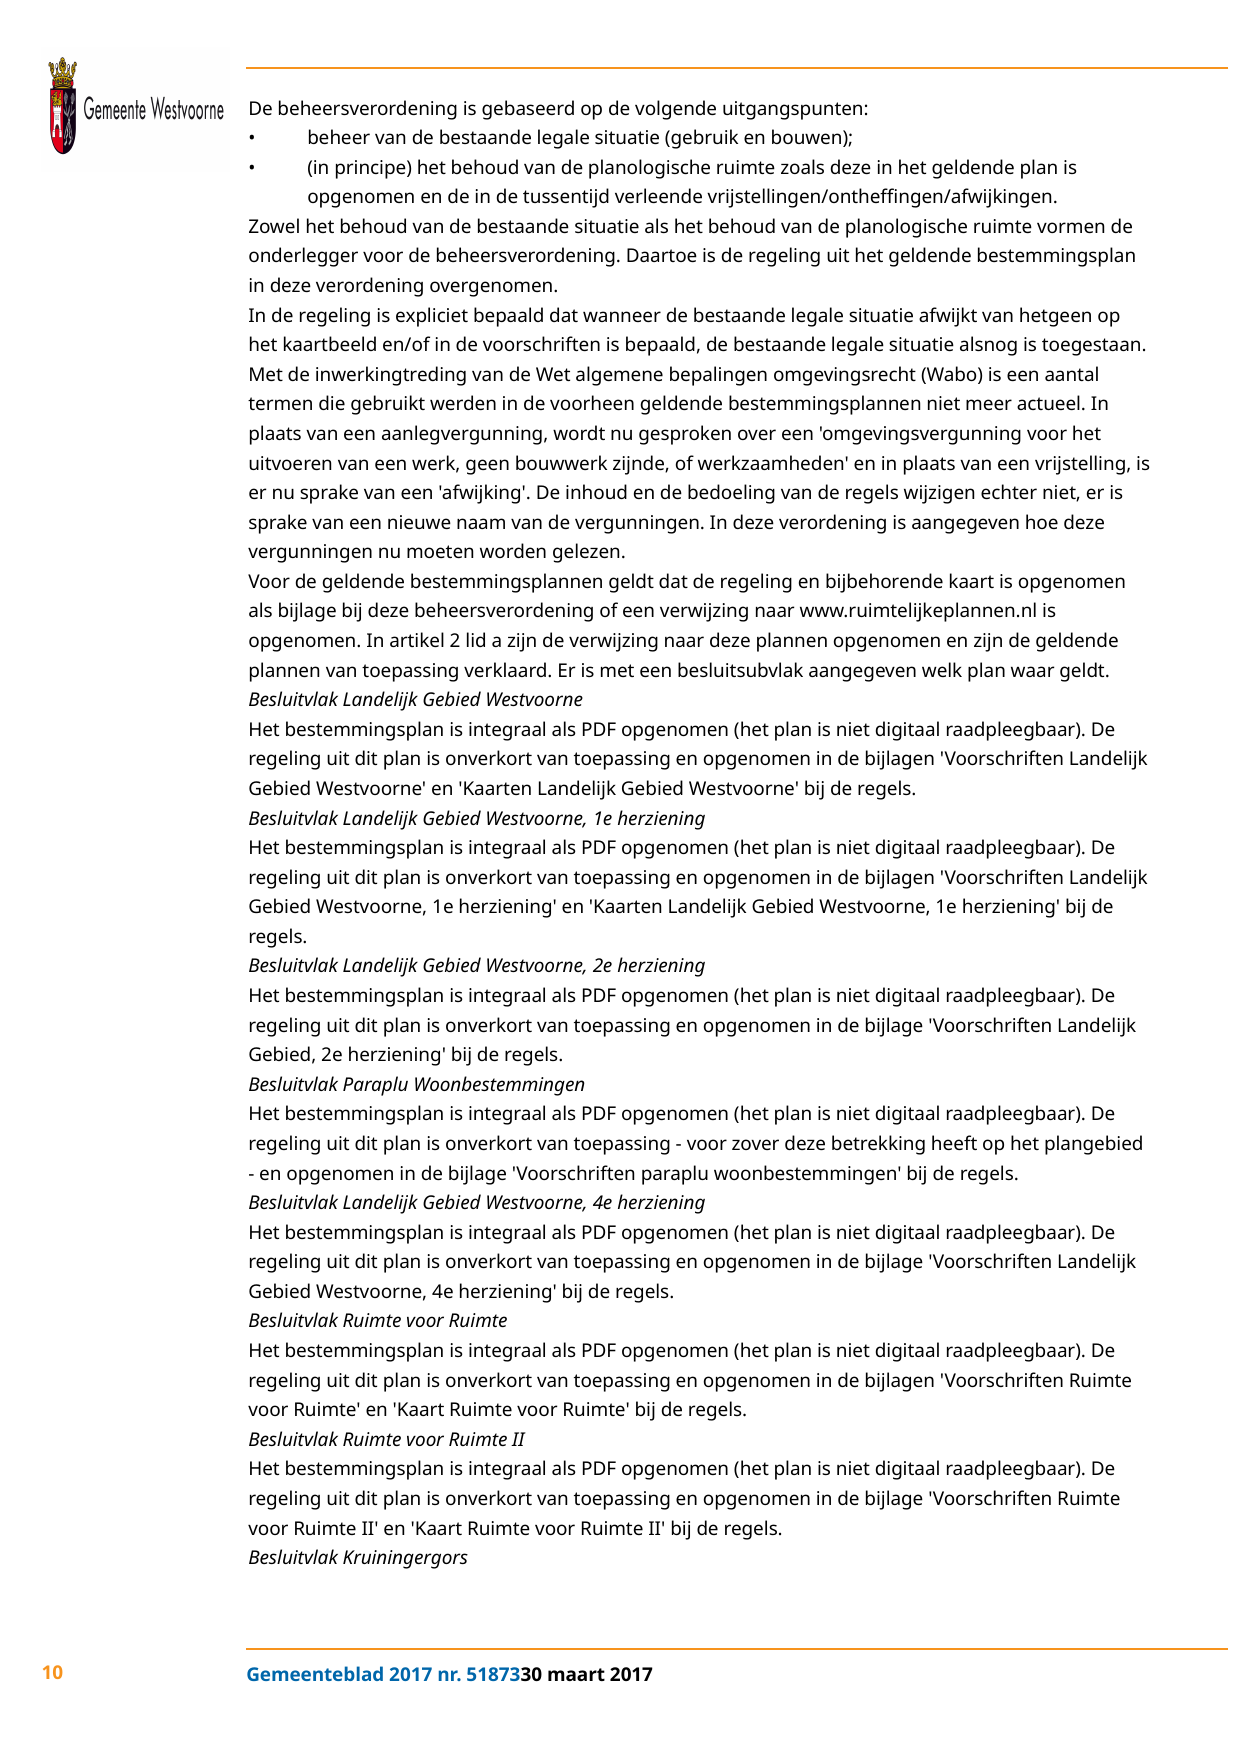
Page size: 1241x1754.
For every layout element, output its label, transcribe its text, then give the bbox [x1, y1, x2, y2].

text Besluitvlak Kruiningergors [248, 1544, 1152, 1570]
text Het bestemmingsplan is integraal als PDF opgenomen (het plan is niet digitaal raadpleegbaar). De regeling uit dit plan is onverkort van toepassing en opgenomen in de bijlage 'Voorschriften Ruimte voor Ruimte II' en 'Kaart Ruimte voor Ruimte II' bij de regels. [248, 1456, 1152, 1541]
picture [41, 47, 231, 172]
text Besluitvlak Landelijk Gebied Westvoorne [248, 686, 1152, 712]
text Het bestemmingsplan is integraal als PDF opgenomen (het plan is niet digitaal raadpleegbaar). De regeling uit dit plan is onverkort van toepassing en opgenomen in de bijlage 'Voorschriften Landelijk Gebied, 2e herziening' bij de regels. [248, 982, 1152, 1067]
text Het bestemmingsplan is integraal als PDF opgenomen (het plan is niet digitaal raadpleegbaar). De regeling uit dit plan is onverkort van toepassing en opgenomen in de bijlagen 'Voorschriften Landelijk Gebied Westvoorne, 1e herziening' en 'Kaarten Landelijk Gebied Westvoorne, 1e herziening' bij de regels. [248, 834, 1152, 949]
text Zowel het behoud van de bestaande situatie als het behoud van de planologische ruimte vormen de onderlegger voor de beheersverordening. Daartoe is de regeling uit het geldende bestemmingsplan in deze verordening overgenomen. [248, 213, 1152, 298]
text Het bestemmingsplan is integraal als PDF opgenomen (het plan is niet digitaal raadpleegbaar). De regeling uit dit plan is onverkort van toepassing - voor zover deze betrekking heeft op het plangebied - en opgenomen in de bijlage 'Voorschriften paraplu woonbestemmingen' bij de regels. [248, 1101, 1152, 1186]
text Besluitvlak Landelijk Gebied Westvoorne, 2e herziening [248, 953, 1152, 978]
text Het bestemmingsplan is integraal als PDF opgenomen (het plan is niet digitaal raadpleegbaar). De regeling uit dit plan is onverkort van toepassing en opgenomen in de bijlage 'Voorschriften Landelijk Gebied Westvoorne, 4e herziening' bij de regels. [248, 1219, 1152, 1304]
list beheer van de bestaande legale situatie (gebruik en bouwen); [248, 124, 1152, 150]
text De beheersverordening is gebaseerd op de volgende uitgangspunten: [248, 95, 1152, 121]
text In de regeling is expliciet bepaald dat wanneer de bestaande legale situatie afwijkt van hetgeen op het kaartbeeld en/of in de voorschriften is bepaald, de bestaande legale situatie alsnog is toegestaan. [248, 302, 1152, 357]
text Met de inwerkingtreding van de Wet algemene bepalingen omgevingsrecht (Wabo) is een aantal termen die gebruikt werden in de voorheen geldende bestemmingsplannen niet meer actueel. In plaats van een aanlegvergunning, wordt nu gesproken over een 'omgevingsvergunning voor het uitvoeren van een werk, geen bouwwerk zijnde, of werkzaamheden' en in plaats van een vrijstelling, is er nu sprake van een 'afwijking'. De inhoud en de bedoeling van de regels wijzigen echter niet, er is sprake van een nieuwe naam van de vergunningen. In deze verordening is aangegeven hoe deze vergunningen nu moeten worden gelezen. [248, 361, 1152, 564]
list (in principe) het behoud van de planologische ruimte zoals deze in het geldende plan is opgenomen en de in de tussentijd verleende vrijstellingen/ontheffingen/afwijkingen. [248, 154, 1152, 209]
text Besluitvlak Ruimte voor Ruimte II [248, 1426, 1152, 1452]
text Besluitvlak Landelijk Gebied Westvoorne, 1e herziening [248, 805, 1152, 831]
text Het bestemmingsplan is integraal als PDF opgenomen (het plan is niet digitaal raadpleegbaar). De regeling uit dit plan is onverkort van toepassing en opgenomen in de bijlagen 'Voorschriften Landelijk Gebied Westvoorne' en 'Kaarten Landelijk Gebied Westvoorne' bij de regels. [248, 716, 1152, 801]
text Het bestemmingsplan is integraal als PDF opgenomen (het plan is niet digitaal raadpleegbaar). De regeling uit dit plan is onverkort van toepassing en opgenomen in de bijlagen 'Voorschriften Ruimte voor Ruimte' en 'Kaart Ruimte voor Ruimte' bij de regels. [248, 1337, 1152, 1422]
text Voor de geldende bestemmingsplannen geldt dat de regeling en bijbehorende kaart is opgenomen als bijlage bij deze beheersverordening of een verwijzing naar www.ruimtelijkeplannen.nl is opgenomen. In artikel 2 lid a zijn de verwijzing naar deze plannen opgenomen en zijn de geldende plannen van toepassing verklaard. Er is met een besluitsubvlak aangegeven welk plan waar geldt. [248, 568, 1152, 683]
text Besluitvlak Ruimte voor Ruimte [248, 1308, 1152, 1333]
text Besluitvlak Paraplu Woonbestemmingen [248, 1071, 1152, 1097]
text Besluitvlak Landelijk Gebied Westvoorne, 4e herziening [248, 1189, 1152, 1215]
